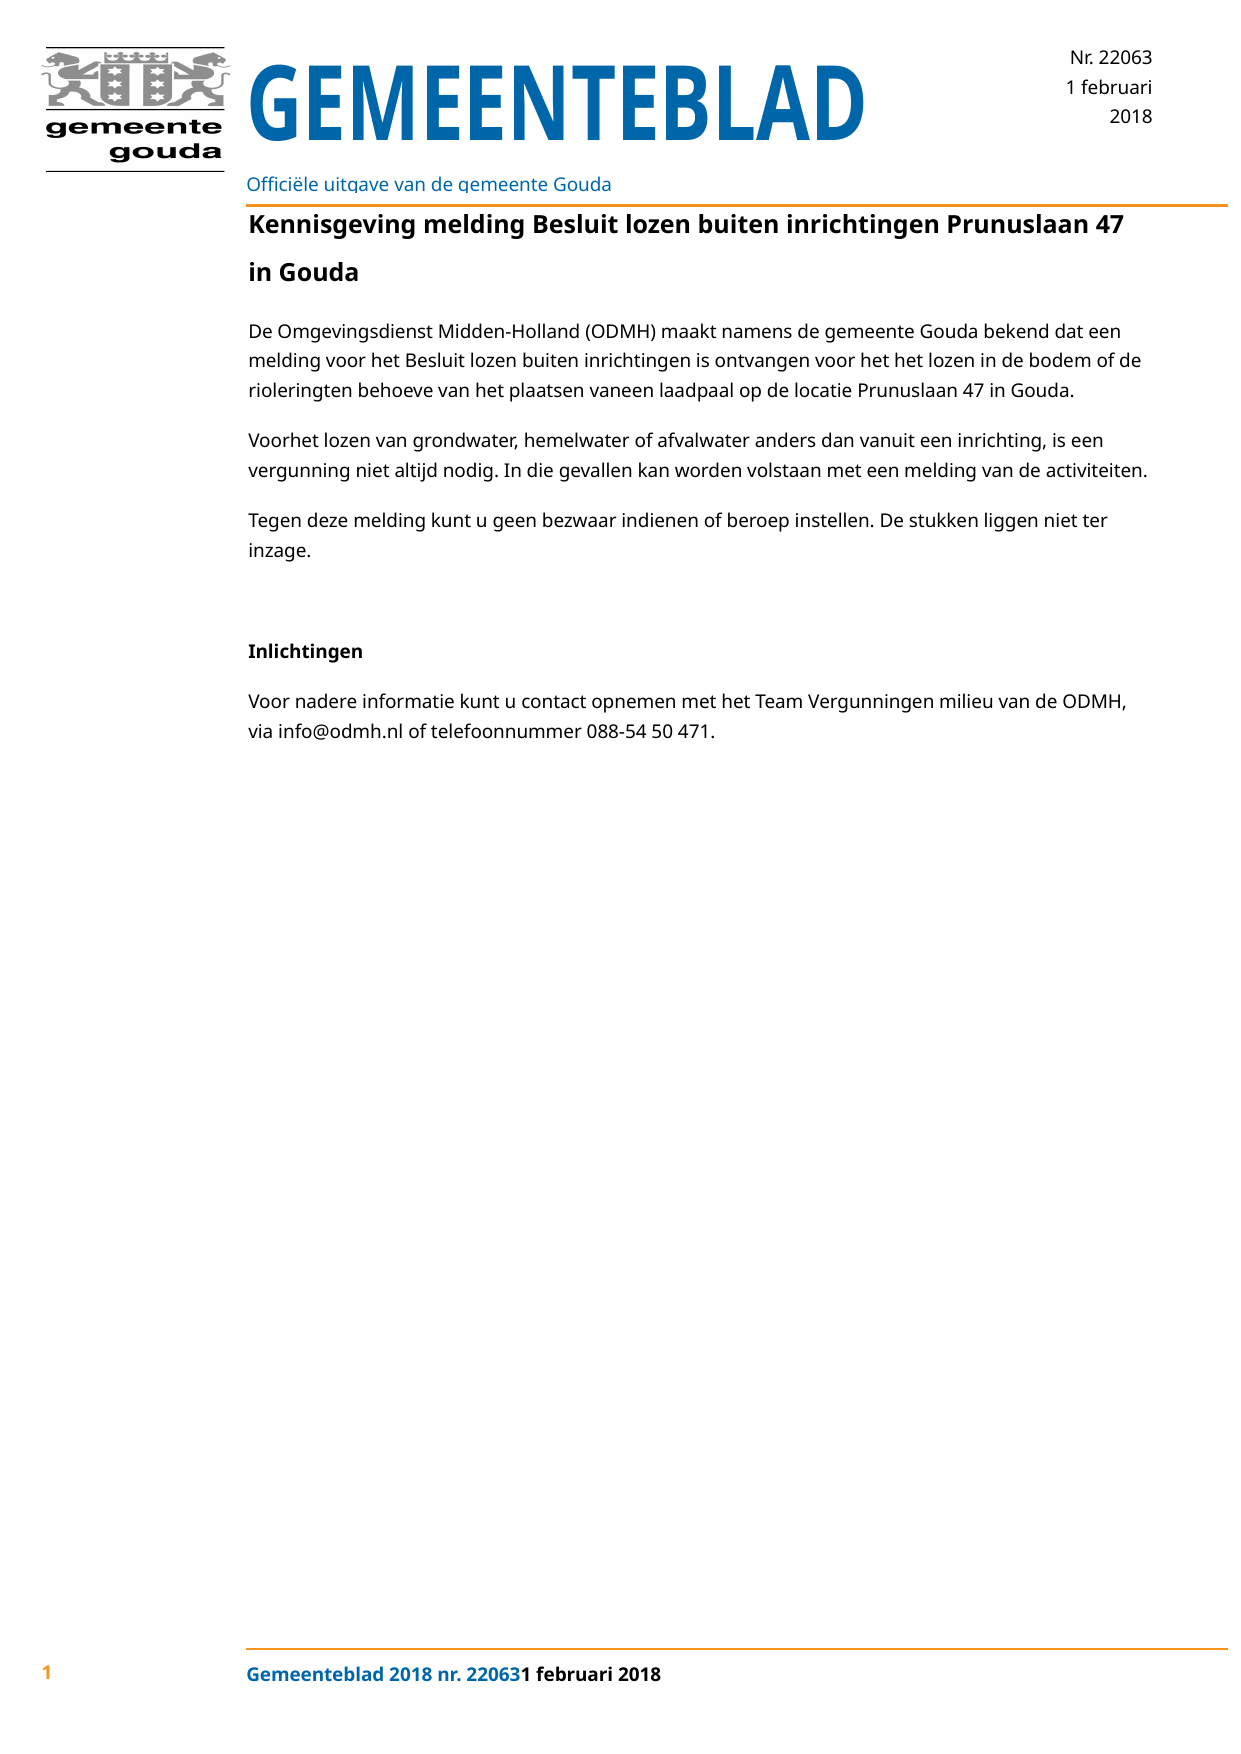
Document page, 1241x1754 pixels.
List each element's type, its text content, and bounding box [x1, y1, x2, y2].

text Voorhet lozen van grondwater, hemelwater of afvalwater anders dan vanuit een inrichting, is een vergunning niet altijd nodig. In die gevallen kan worden volstaan met een melding van de activiteiten. [248, 427, 1152, 483]
text Voor nadere informatie kunt u contact opnemen met het Team Vergunningen milieu van de ODMH, via info@odmh.nl of telefoonnummer 088-54 50 471. [248, 688, 1152, 744]
text Tegen deze melding kunt u geen bezwaar indienen of beroep instellen. De stukken liggen niet ter inzage. [248, 507, 1152, 563]
picture [41, 47, 231, 172]
text Inlichtingen [248, 638, 1152, 664]
text De Omgevingsdienst Midden-Holland (ODMH) maakt namens de gemeente Gouda bekend dat een melding voor het Besluit lozen buiten inrichtingen is ontvangen voor het het lozen in de bodem of de rioleringten behoeve van het plaatsen vaneen laadpaal op de locatie Prunuslaan 47 in Gouda. [248, 318, 1152, 403]
text Kennisgeving melding Besluit lozen buiten inrichtingen Prunuslaan 47 in Gouda [248, 207, 1152, 288]
